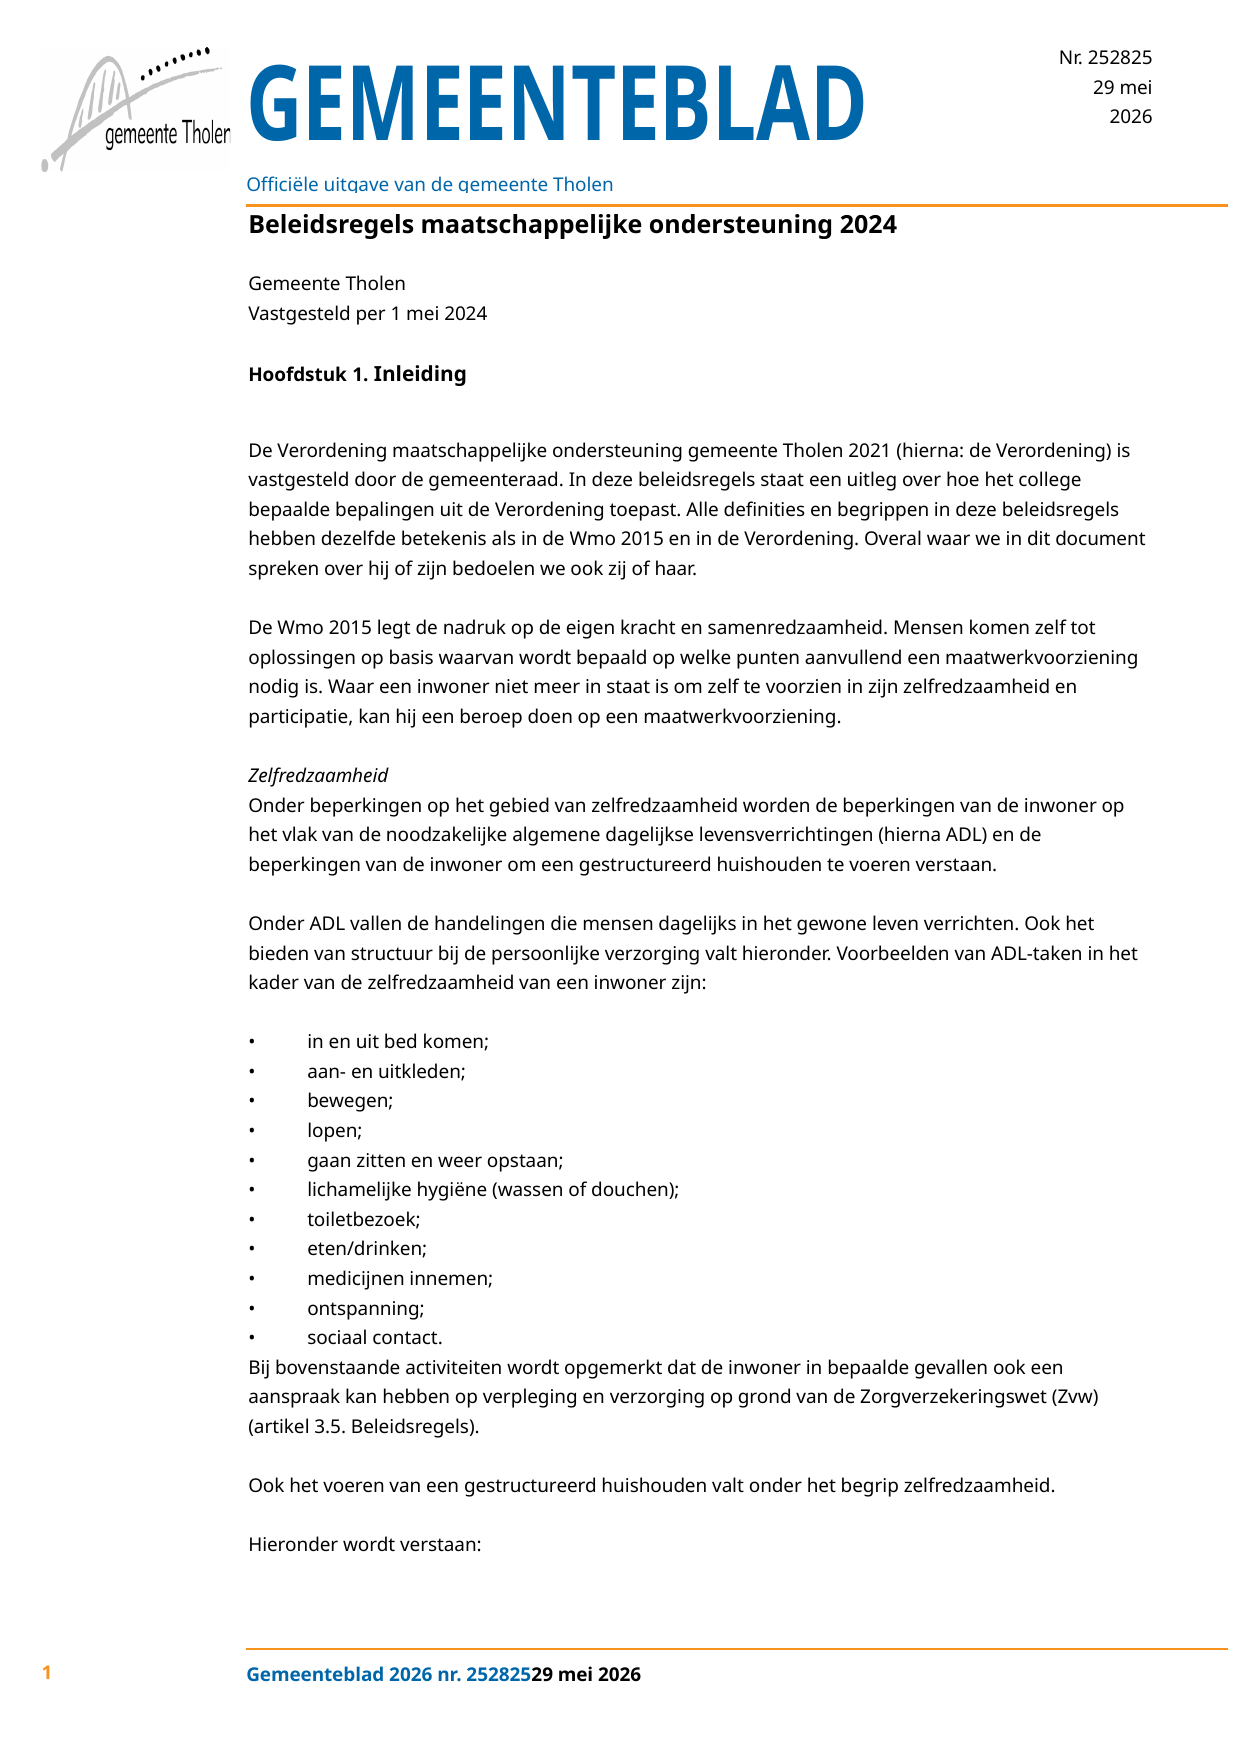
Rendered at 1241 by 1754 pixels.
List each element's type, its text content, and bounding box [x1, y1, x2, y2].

list gaan zitten en weer opstaan; [248, 1147, 1152, 1172]
text Onder beperkingen op het gebied van zelfredzaamheid worden de beperkingen van de inwoner op het vlak van de noodzakelijke algemene dagelijkse levensverrichtingen (hierna ADL) en de beperkingen van de inwoner om een gestructureerd huishouden te voeren verstaan. [248, 792, 1152, 877]
text Hoofdstuk 1. Inleiding [248, 359, 1152, 387]
text Gemeente Tholen [248, 270, 1152, 296]
text Onder ADL vallen de handelingen die mensen dagelijks in het gewone leven verrichten. Ook het bieden van structuur bij de persoonlijke verzorging valt hieronder. Voorbeelden van ADL-taken in het kader van de zelfredzaamheid van een inwoner zijn: [248, 910, 1152, 995]
text Beleidsregels maatschappelijke ondersteuning 2024 [248, 207, 1152, 241]
text De Wmo 2015 legt de nadruk op de eigen kracht en samenredzaamheid. Mensen komen zelf tot oplossingen op basis waarvan wordt bepaald op welke punten aanvullend een maatwerkvoorziening nodig is. Waar een inwoner niet meer in staat is om zelf te voorzien in zijn zelfredzaamheid en participatie, kan hij een beroep doen op een maatwerkvoorziening. [248, 614, 1152, 729]
text Zelfredzaamheid [248, 762, 1152, 788]
list ontspanning; [248, 1295, 1152, 1320]
list lopen; [248, 1117, 1152, 1143]
list toiletbezoek; [248, 1206, 1152, 1232]
text Ook het voeren van een gestructureerd huishouden valt onder het begrip zelfredzaamheid. [248, 1472, 1152, 1498]
text De Verordening maatschappelijke ondersteuning gemeente Tholen 2021 (hierna: de Verordening) is vastgesteld door de gemeenteraad. In deze beleidsregels staat een uitleg over hoe het college bepaalde bepalingen uit de Verordening toepast. Alle definities en begrippen in deze beleidsregels hebben dezelfde betekenis als in de Wmo 2015 en in de Verordening. Overal waar we in dit document spreken over hij of zijn bedoelen we ook zij of haar. [248, 437, 1152, 581]
text Hieronder wordt verstaan: [248, 1531, 1152, 1557]
list bewegen; [248, 1088, 1152, 1113]
list aan‐ en uitkleden; [248, 1058, 1152, 1084]
picture [41, 47, 231, 172]
list eten/drinken; [248, 1236, 1152, 1261]
list in en uit bed komen; [248, 1028, 1152, 1054]
text Vastgesteld per 1 mei 2024 [248, 300, 1152, 326]
list lichamelijke hygiëne (wassen of douchen); [248, 1176, 1152, 1202]
text Bij bovenstaande activiteiten wordt opgemerkt dat de inwoner in bepaalde gevallen ook een aanspraak kan hebben op verpleging en verzorging op grond van de Zorgverzekeringswet (Zvw) (artikel 3.5. Beleidsregels). [248, 1354, 1152, 1439]
list medicijnen innemen; [248, 1265, 1152, 1291]
list sociaal contact. [248, 1324, 1152, 1350]
